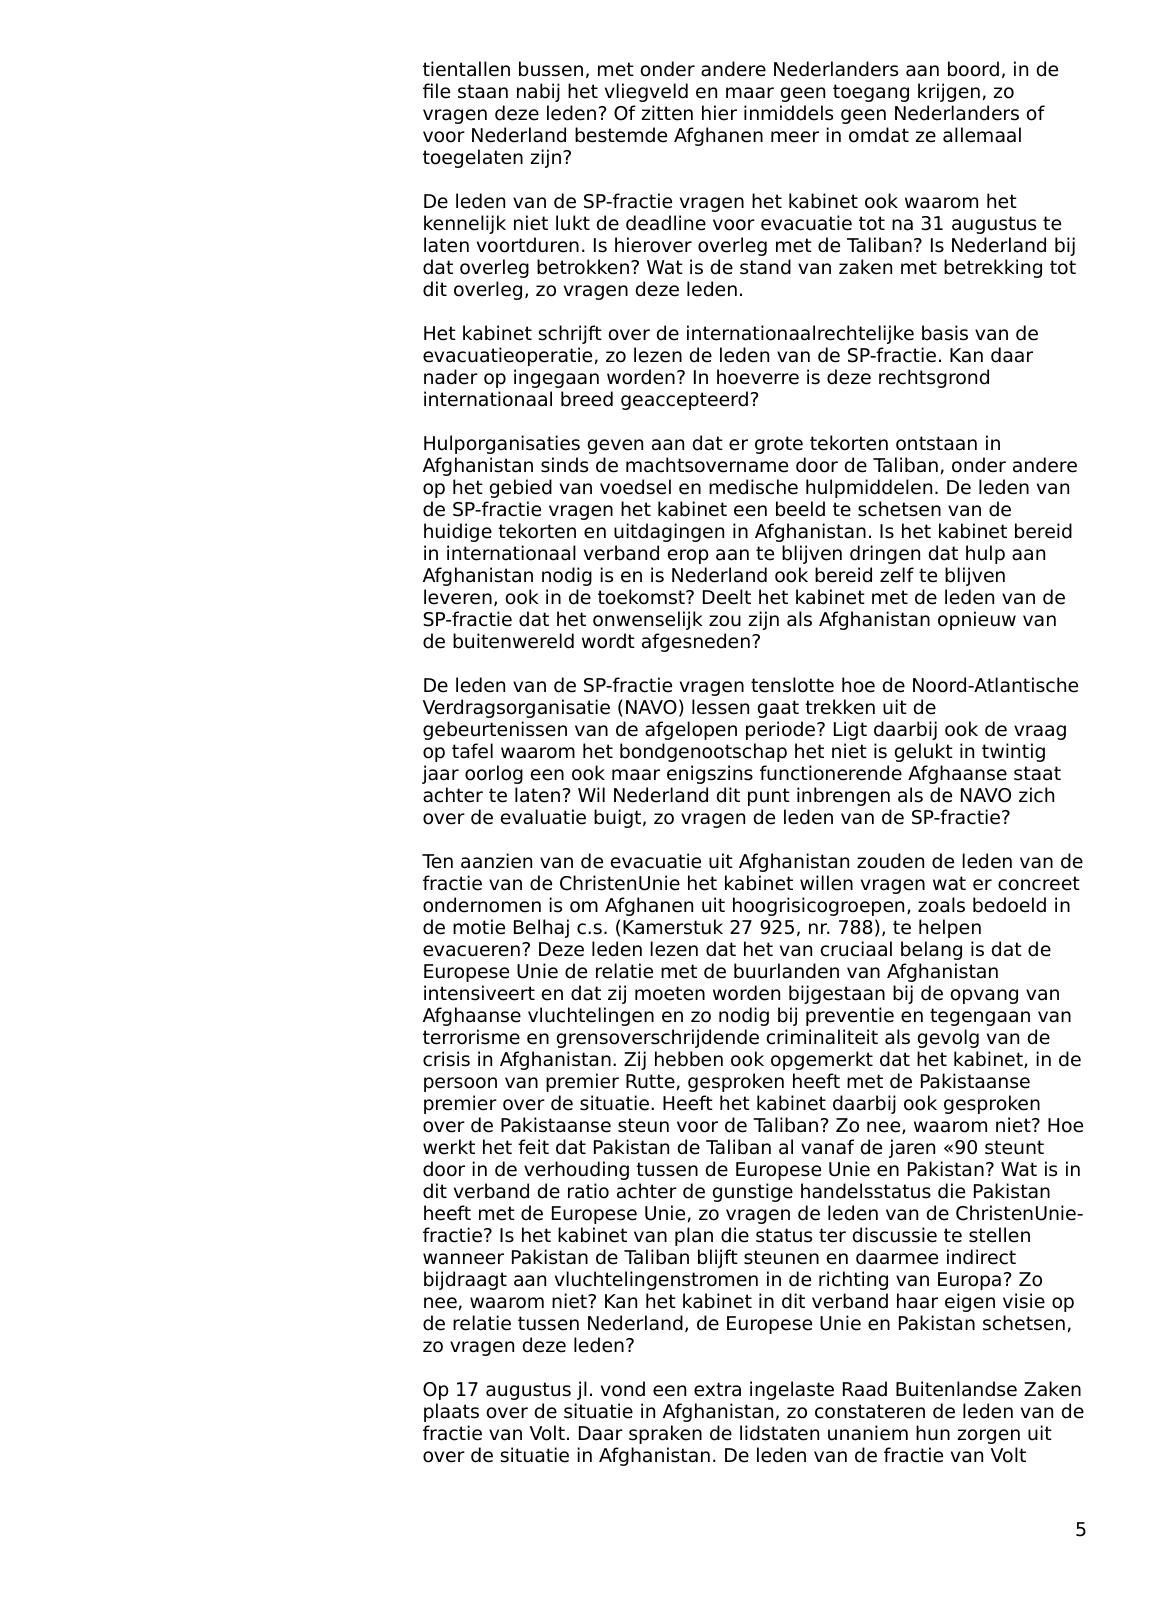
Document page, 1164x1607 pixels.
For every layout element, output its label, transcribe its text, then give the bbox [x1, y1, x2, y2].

text Ten aanzien van de evacuatie uit Afghanistan zouden de leden van de fractie van de ChristenUnie het kabinet willen vragen wat er concreet ondernomen is om Afghanen uit hoogrisicogroepen, zoals bedoeld in de motie Belhaj c.s. (Kamerstuk 27 925, nr. 788), te helpen evacueren? Deze leden lezen dat het van cruciaal belang is dat de Europese Unie de relatie met de buurlanden van Afghanistan intensiveert en dat zij moeten worden bijgestaan bij de opvang van Afghaanse vluchtelingen en zo nodig bij preventie en tegengaan van terrorisme en grensoverschrijdende criminaliteit als gevolg van de crisis in Afghanistan. Zij hebben ook opgemerkt dat het kabinet, in de persoon van premier Rutte, gesproken heeft met de Pakistaanse premier over de situatie. Heeft het kabinet daarbij ook gesproken over de Pakistaanse steun voor de Taliban? Zo nee, waarom niet? Hoe werkt het feit dat Pakistan de Taliban al vanaf de jaren «90 steunt door in de verhouding tussen de Europese Unie en Pakistan? Wat is in dit verband de ratio achter de gunstige handelsstatus die Pakistan heeft met de Europese Unie, zo vragen de leden van de ChristenUnie-fractie? Is het kabinet van plan die status ter discussie te stellen wanneer Pakistan de Taliban blijft steunen en daarmee indirect bijdraagt aan vluchtelingenstromen in de richting van Europa? Zo nee, waarom niet? Kan het kabinet in dit verband haar eigen visie op de relatie tussen Nederland, de Europese Unie en Pakistan schetsen, zo vragen deze leden? [422, 851, 1087, 1357]
text De leden van de SP-fractie vragen het kabinet ook waarom het kennelijk niet lukt de deadline voor evacuatie tot na 31 augustus te laten voortduren. Is hierover overleg met de Taliban? Is Nederland bij dat overleg betrokken? Wat is de stand van zaken met betrekking tot dit overleg, zo vragen deze leden. [422, 191, 1087, 301]
text tientallen bussen, met onder andere Nederlanders aan boord, in de file staan nabij het vliegveld en maar geen toegang krijgen, zo vragen deze leden? Of zitten hier inmiddels geen Nederlanders of voor Nederland bestemde Afghanen meer in omdat ze allemaal toegelaten zijn? [422, 59, 1087, 169]
text Hulporganisaties geven aan dat er grote tekorten ontstaan in Afghanistan sinds de machtsovername door de Taliban, onder andere op het gebied van voedsel en medische hulpmiddelen. De leden van de SP-fractie vragen het kabinet een beeld te schetsen van de huidige tekorten en uitdagingen in Afghanistan. Is het kabinet bereid in internationaal verband erop aan te blijven dringen dat hulp aan Afghanistan nodig is en is Nederland ook bereid zelf te blijven leveren, ook in de toekomst? Deelt het kabinet met de leden van de SP-fractie dat het onwenselijk zou zijn als Afghanistan opnieuw van de buitenwereld wordt afgesneden? [422, 433, 1087, 653]
text De leden van de SP-fractie vragen tenslotte hoe de Noord-Atlantische Verdragsorganisatie (NAVO) lessen gaat trekken uit de gebeurtenissen van de afgelopen periode? Ligt daarbij ook de vraag op tafel waarom het bondgenootschap het niet is gelukt in twintig jaar oorlog een ook maar enigszins functionerende Afghaanse staat achter te laten? Wil Nederland dit punt inbrengen als de NAVO zich over de evaluatie buigt, zo vragen de leden van de SP-fractie? [422, 675, 1087, 829]
text Op 17 augustus jl. vond een extra ingelaste Raad Buitenlandse Zaken plaats over de situatie in Afghanistan, zo constateren de leden van de fractie van Volt. Daar spraken de lidstaten unaniem hun zorgen uit over de situatie in Afghanistan. De leden van de fractie van Volt [422, 1379, 1087, 1467]
text Het kabinet schrijft over de internationaalrechtelijke basis van de evacuatieoperatie, zo lezen de leden van de SP-fractie. Kan daar nader op ingegaan worden? In hoeverre is deze rechtsgrond internationaal breed geaccepteerd? [422, 323, 1087, 411]
